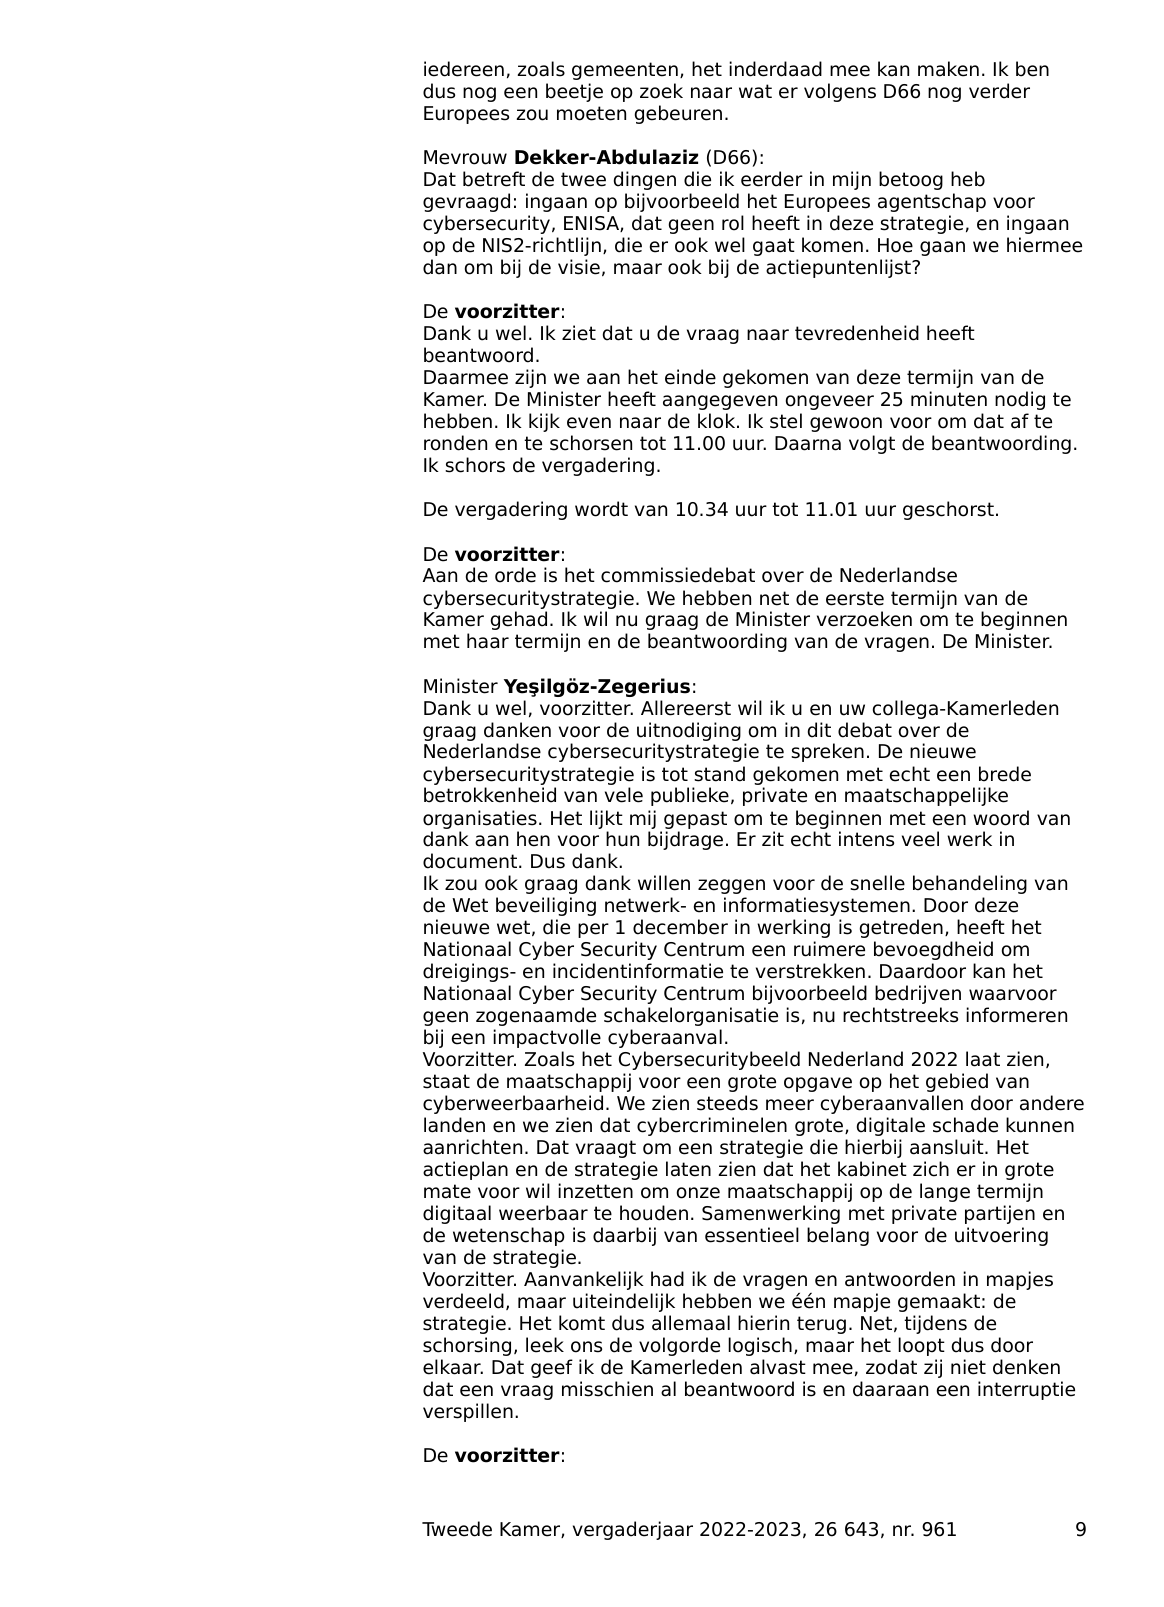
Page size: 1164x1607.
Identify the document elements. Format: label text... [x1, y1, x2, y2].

text Dank u wel, voorzitter. Allereerst wil ik u en uw collega-Kamerleden graag danken voor de uitnodiging om in dit debat over de Nederlandse cybersecuritystrategie te spreken. De nieuwe cybersecuritystrategie is tot stand gekomen met echt een brede betrokkenheid van vele publieke, private en maatschappelijke organisaties. Het lijkt mij gepast om te beginnen met een woord van dank aan hen voor hun bijdrage. Er zit echt intens veel werk in document. Dus dank. [422, 697, 1087, 873]
text De voorzitter: [422, 301, 1087, 323]
text De voorzitter: [422, 543, 1087, 565]
text Daarmee zijn we aan het einde gekomen van deze termijn van de Kamer. De Minister heeft aangegeven ongeveer 25 minuten nodig te hebben. Ik kijk even naar de klok. Ik stel gewoon voor om dat af te ronden en te schorsen tot 11.00 uur. Daarna volgt de beantwoording. Ik schors de vergadering. [422, 367, 1087, 477]
text Mevrouw Dekker-Abdulaziz (D66): [422, 147, 1087, 169]
text Ik zou ook graag dank willen zeggen voor de snelle behandeling van de Wet beveiliging netwerk- en informatiesystemen. Door deze nieuwe wet, die per 1 december in werking is getreden, heeft het Nationaal Cyber Security Centrum een ruimere bevoegdheid om dreigings- en incidentinformatie te verstrekken. Daardoor kan het Nationaal Cyber Security Centrum bijvoorbeeld bedrijven waarvoor geen zogenaamde schakelorganisatie is, nu rechtstreeks informeren bij een impactvolle cyberaanval. [422, 873, 1087, 1049]
text Dank u wel. Ik ziet dat u de vraag naar tevredenheid heeft beantwoord. [422, 323, 1087, 367]
text iedereen, zoals gemeenten, het inderdaad mee kan maken. Ik ben dus nog een beetje op zoek naar wat er volgens D66 nog verder Europees zou moeten gebeuren. [422, 59, 1087, 125]
text Minister Yeşilgöz-Zegerius: [422, 676, 1087, 697]
text Aan de orde is het commissiedebat over de Nederlandse cybersecuritystrategie. We hebben net de eerste termijn van de Kamer gehad. Ik wil nu graag de Minister verzoeken om te beginnen met haar termijn en de beantwoording van de vragen. De Minister. [422, 565, 1087, 653]
text Voorzitter. Zoals het Cybersecuritybeeld Nederland 2022 laat zien, staat de maatschappij voor een grote opgave op het gebied van cyberweerbaarheid. We zien steeds meer cyberaanvallen door andere landen en we zien dat cybercriminelen grote, digitale schade kunnen aanrichten. Dat vraagt om een strategie die hierbij aansluit. Het actieplan en de strategie laten zien dat het kabinet zich er in grote mate voor wil inzetten om onze maatschappij op de lange termijn digitaal weerbaar te houden. Samenwerking met private partijen en de wetenschap is daarbij van essentieel belang voor de uitvoering van de strategie. [422, 1049, 1087, 1269]
text Voorzitter. Aanvankelijk had ik de vragen en antwoorden in mapjes verdeeld, maar uiteindelijk hebben we één mapje gemaakt: de strategie. Het komt dus allemaal hierin terug. Net, tijdens de schorsing, leek ons de volgorde logisch, maar het loopt dus door elkaar. Dat geef ik de Kamerleden alvast mee, zodat zij niet denken dat een vraag misschien al beantwoord is en daaraan een interruptie verspillen. [422, 1269, 1087, 1423]
text De vergadering wordt van 10.34 uur tot 11.01 uur geschorst. [422, 499, 1087, 521]
text Dat betreft de twee dingen die ik eerder in mijn betoog heb gevraagd: ingaan op bijvoorbeeld het Europees agentschap voor cybersecurity, ENISA, dat geen rol heeft in deze strategie, en ingaan op de NIS2-richtlijn, die er ook wel gaat komen. Hoe gaan we hiermee dan om bij de visie, maar ook bij de actiepuntenlijst? [422, 169, 1087, 279]
text De voorzitter: [422, 1445, 1087, 1467]
